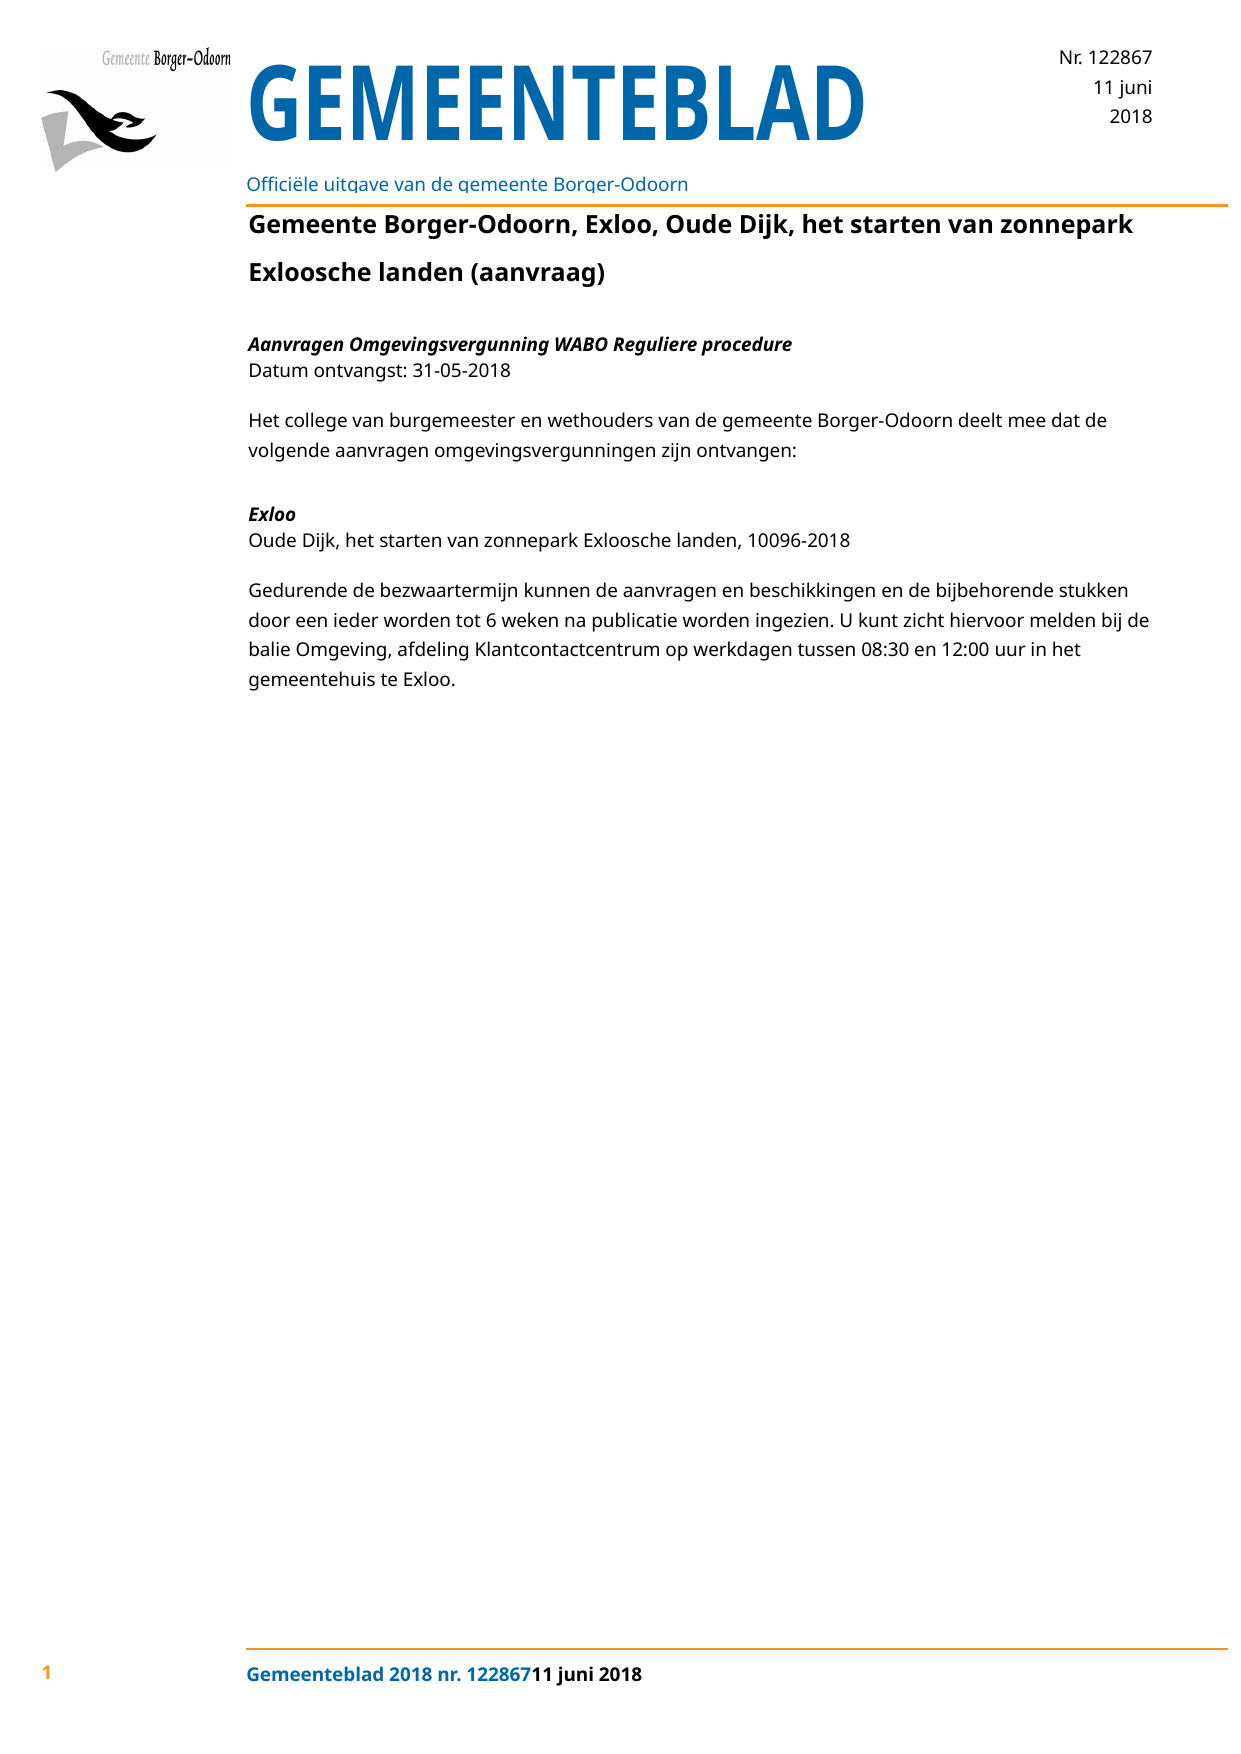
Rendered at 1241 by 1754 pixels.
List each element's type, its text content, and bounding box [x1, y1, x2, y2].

text Aanvragen Omgevingsvergunning WABO Reguliere procedure [248, 331, 1152, 357]
picture [41, 47, 231, 172]
text Datum ontvangst: 31-05-2018 [248, 357, 1152, 383]
text Gemeente Borger-Odoorn, Exloo, Oude Dijk, het starten van zonnepark Exloosche landen (aanvraag) [248, 207, 1152, 288]
text Oude Dijk, het starten van zonnepark Exloosche landen, 10096-2018 [248, 527, 1152, 553]
text Exloo [248, 501, 1152, 527]
text Het college van burgemeester en wethouders van de gemeente Borger-Odoorn deelt mee dat de volgende aanvragen omgevingsvergunningen zijn ontvangen: [248, 408, 1152, 463]
text Gedurende de bezwaartermijn kunnen de aanvragen en beschikkingen en de bijbehorende stukken door een ieder worden tot 6 weken na publicatie worden ingezien. U kunt zicht hiervoor melden bij de balie Omgeving, afdeling Klantcontactcentrum op werkdagen tussen 08:30 en 12:00 uur in het gemeentehuis te Exloo. [248, 577, 1152, 692]
